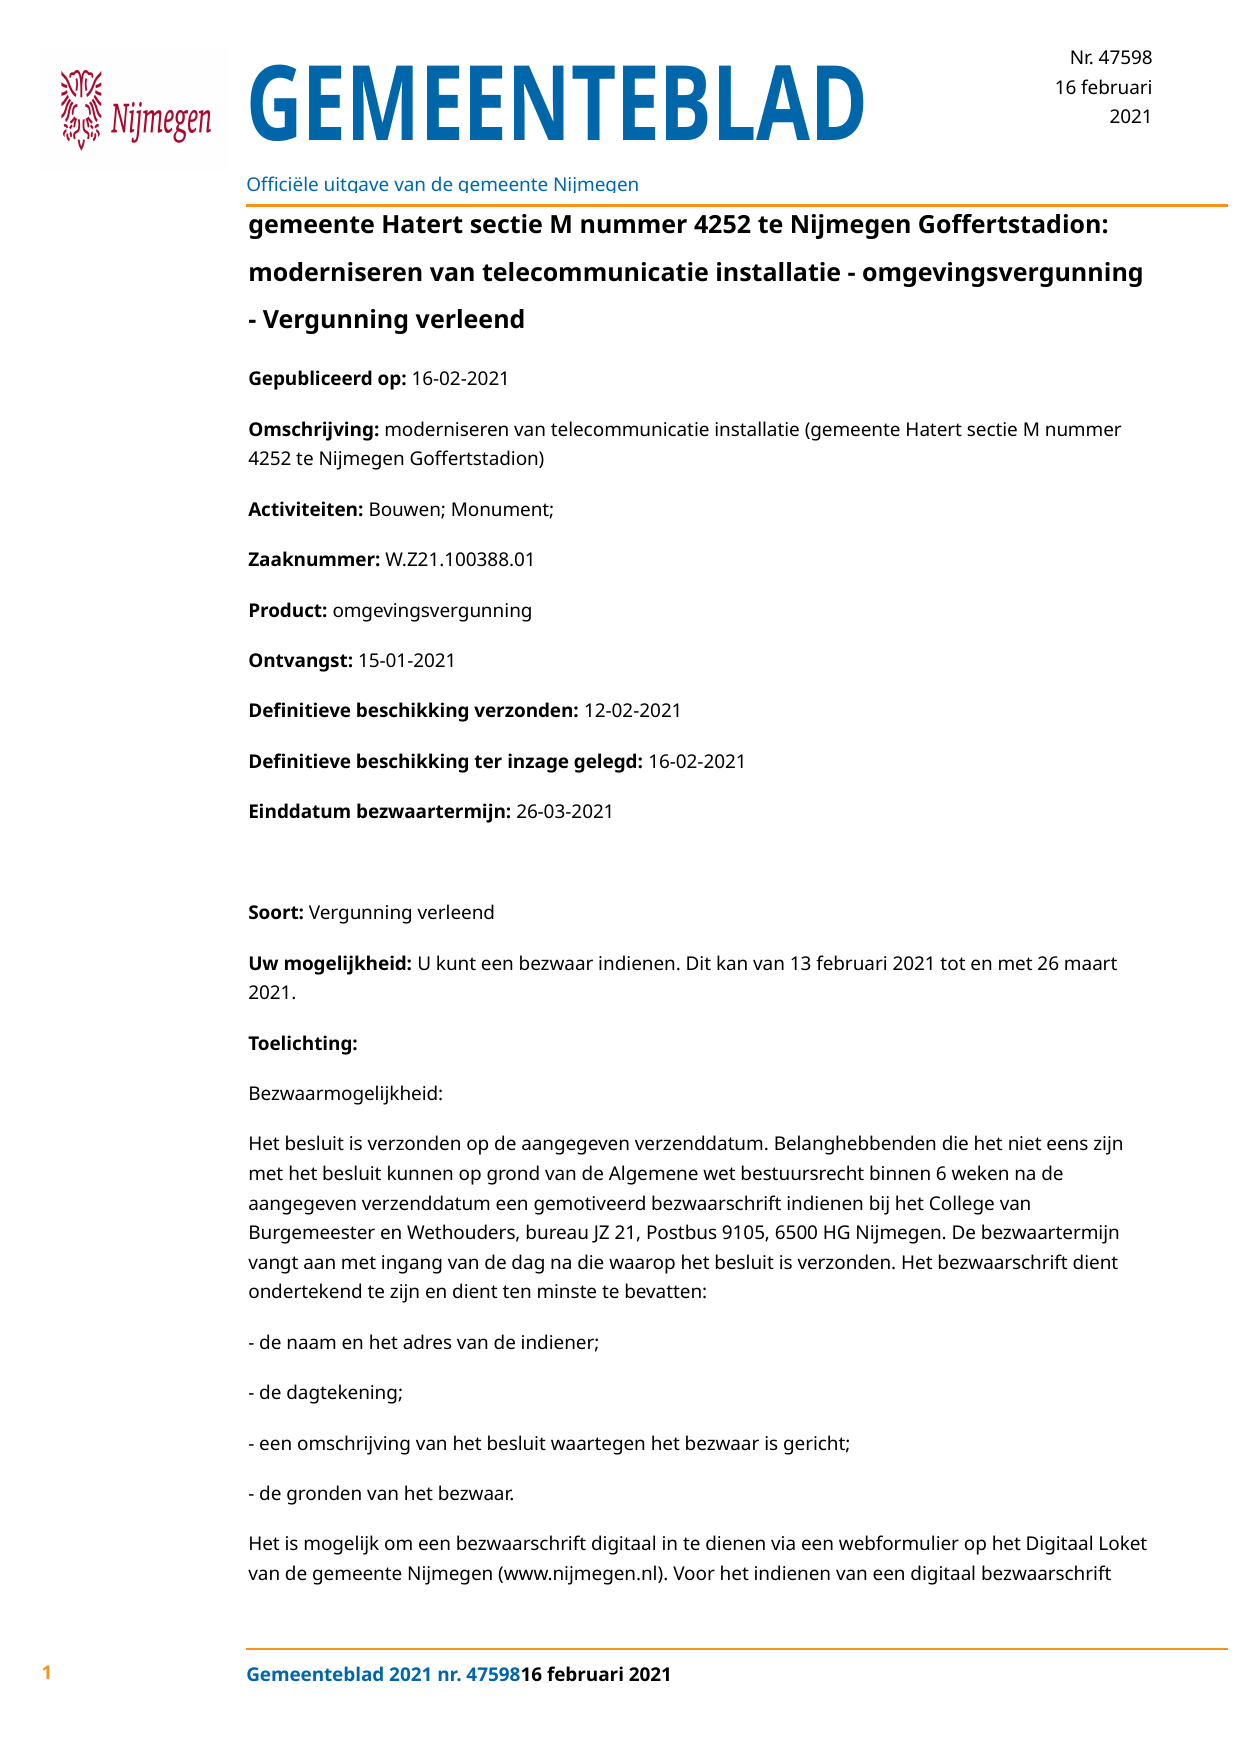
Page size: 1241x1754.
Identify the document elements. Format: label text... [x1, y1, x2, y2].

text Bezwaarmogelijkheid: [248, 1080, 1152, 1106]
text Gepubliceerd op: 16-02-2021 [248, 366, 1152, 391]
text Omschrijving: moderniseren van telecommunicatie installatie (gemeente Hatert sectie M nummer 4252 te Nijmegen Goffertstadion) [248, 416, 1152, 471]
text Het besluit is verzonden op de aangegeven verzenddatum. Belanghebbenden die het niet eens zijn met het besluit kunnen op grond van de Algemene wet bestuursrecht binnen 6 weken na de aangegeven verzenddatum een gemotiveerd bezwaarschrift indienen bij het College van Burgemeester en Wethouders, bureau JZ 21, Postbus 9105, 6500 HG Nijmegen. De bezwaartermijn vangt aan met ingang van de dag na die waarop het besluit is verzonden. Het bezwaarschrift dient ondertekend te zijn en dient ten minste te bevatten: [248, 1131, 1152, 1304]
text Uw mogelijkheid: U kunt een bezwaar indienen. Dit kan van 13 februari 2021 tot en met 26 maart 2021. [248, 950, 1152, 1005]
picture [41, 47, 231, 172]
text Toelichting: [248, 1030, 1152, 1055]
text Einddatum bezwaartermijn: 26-03-2021 [248, 798, 1152, 824]
text - de dagtekening; [248, 1379, 1152, 1405]
text Definitieve beschikking verzonden: 12-02-2021 [248, 698, 1152, 723]
text Activiteiten: Bouwen; Monument; [248, 496, 1152, 522]
text Ontvangst: 15-01-2021 [248, 647, 1152, 673]
text Zaaknummer: W.Z21.100388.01 [248, 546, 1152, 572]
text - een omschrijving van het besluit waartegen het bezwaar is gericht; [248, 1430, 1152, 1455]
text gemeente Hatert sectie M nummer 4252 te Nijmegen Goffertstadion: moderniseren van telecommunicatie installatie - omgevingsvergunning - Vergunning verleend [248, 207, 1152, 336]
text Het is mogelijk om een bezwaarschrift digitaal in te dienen via een webformulier op het Digitaal Loket van de gemeente Nijmegen (www.nijmegen.nl). Voor het indienen van een digitaal bezwaarschrift [248, 1531, 1152, 1586]
text Soort: Vergunning verleend [248, 899, 1152, 925]
text Definitieve beschikking ter inzage gelegd: 16-02-2021 [248, 748, 1152, 774]
text - de gronden van het bezwaar. [248, 1480, 1152, 1506]
text - de naam en het adres van de indiener; [248, 1329, 1152, 1354]
text Product: omgevingsvergunning [248, 597, 1152, 622]
